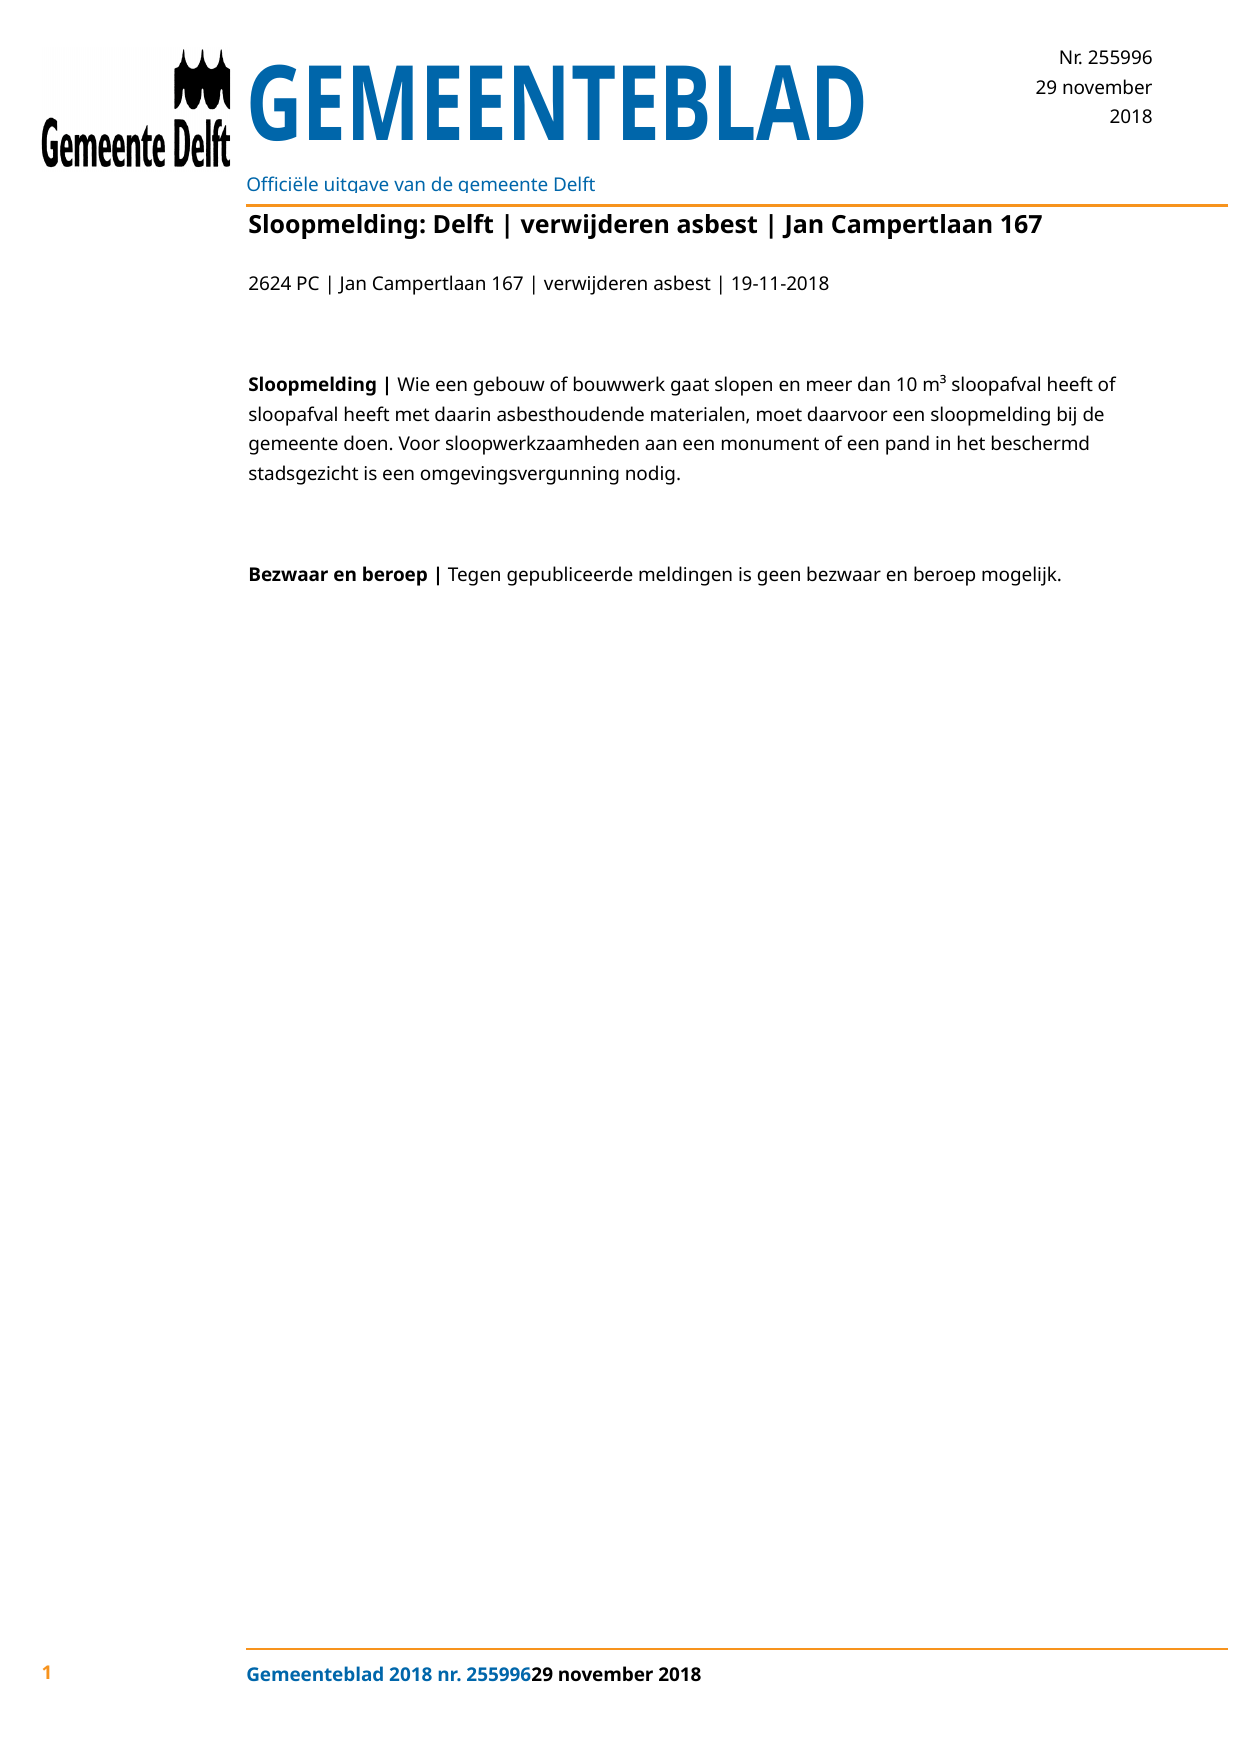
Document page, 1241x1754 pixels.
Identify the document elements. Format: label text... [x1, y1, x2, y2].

text Bezwaar en beroep | Tegen gepubliceerde meldingen is geen bezwaar en beroep mogelijk. [248, 561, 1152, 586]
text Sloopmelding | Wie een gebouw of bouwwerk gaat slopen en meer dan 10 m³ sloopafval heeft of sloopafval heeft met daarin asbesthoudende materialen, moet daarvoor een sloopmelding bij de gemeente doen. Voor sloopwerkzaamheden aan een monument of een pand in het beschermd stadsgezicht is een omgevingsvergunning nodig. [248, 371, 1152, 486]
picture [41, 47, 231, 172]
text 2624 PC | Jan Campertlaan 167 | verwijderen asbest | 19-11-2018 [248, 270, 1152, 296]
text Sloopmelding: Delft | verwijderen asbest | Jan Campertlaan 167 [248, 207, 1152, 241]
